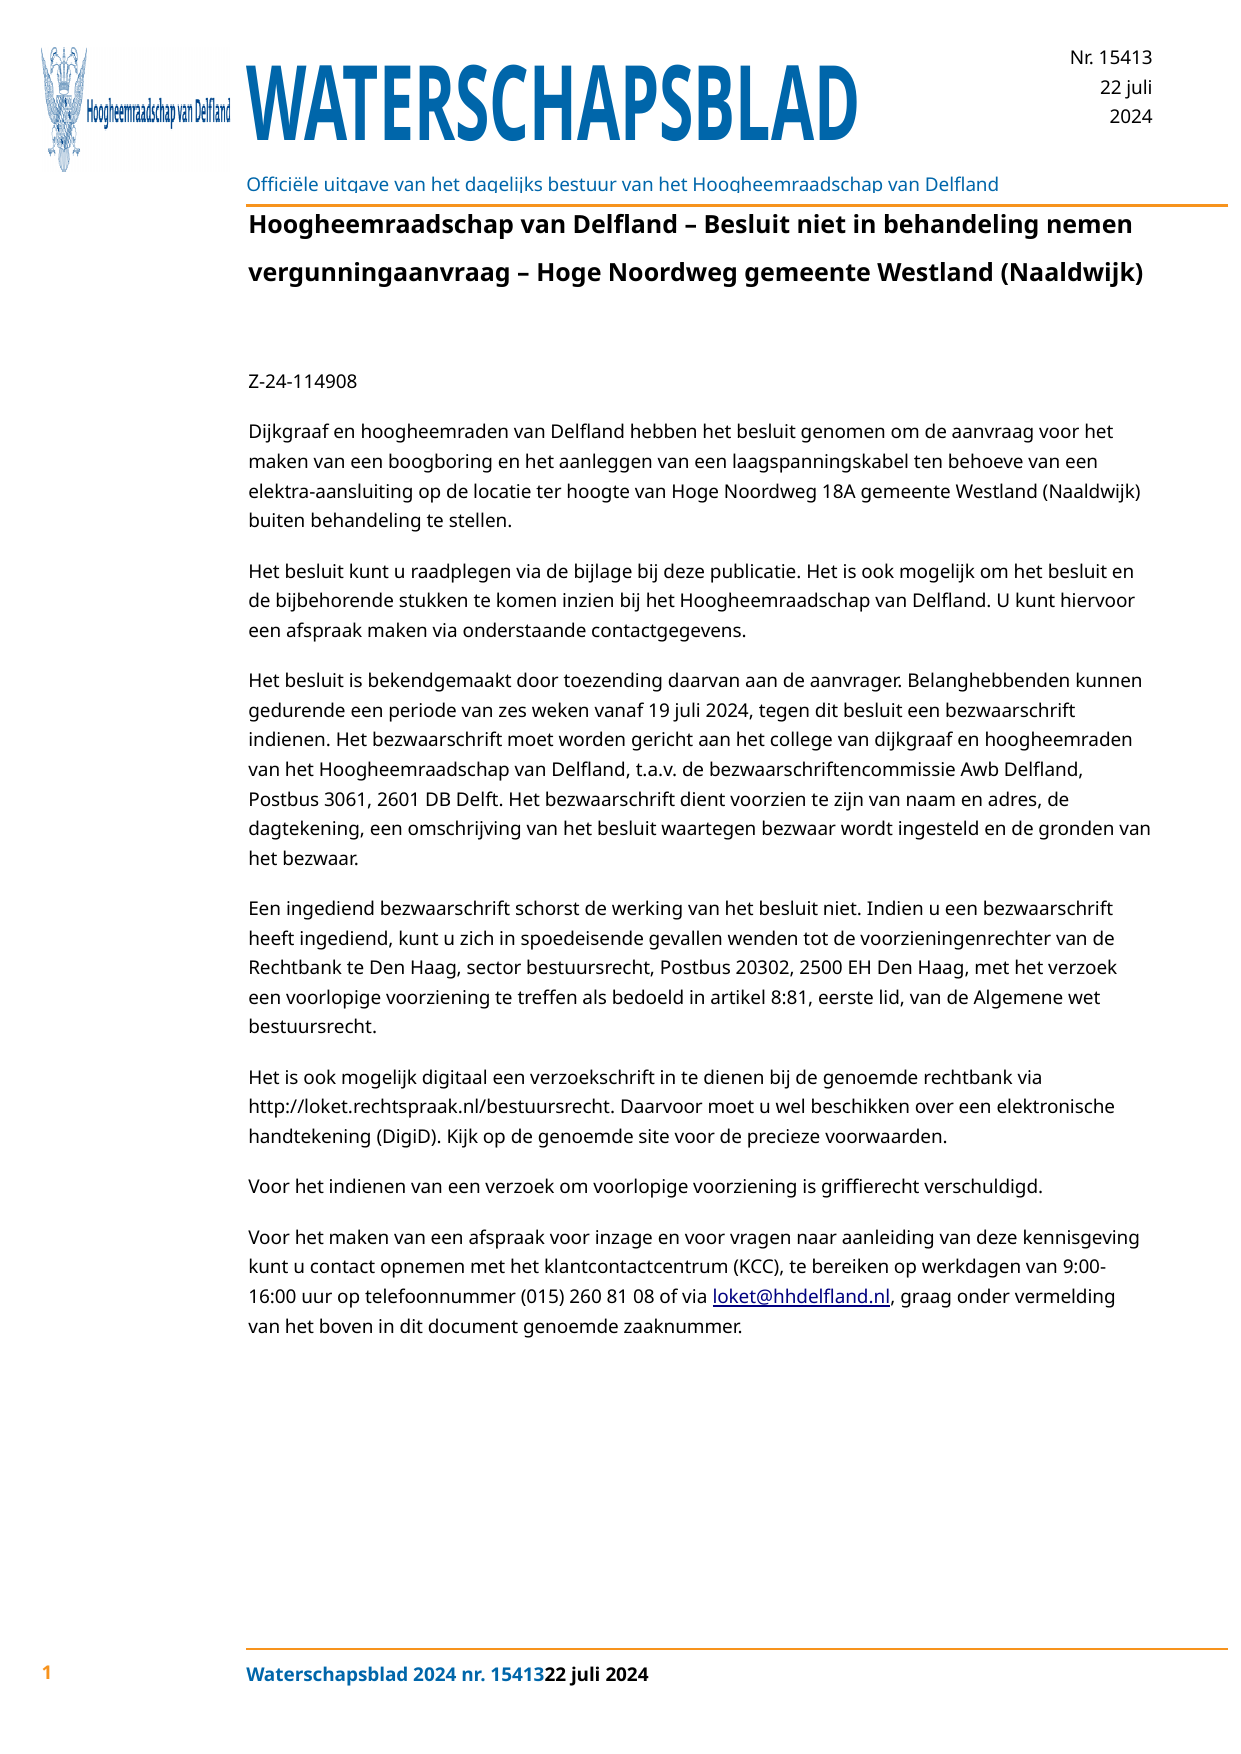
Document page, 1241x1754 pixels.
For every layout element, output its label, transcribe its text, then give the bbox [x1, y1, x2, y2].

text Z-24-114908 [248, 368, 1152, 394]
text Het besluit is bekendgemaakt door toezending daarvan aan de aanvrager. Belanghebbenden kunnen gedurende een periode van zes weken vanaf 19 juli 2024, tegen dit besluit een bezwaarschrift indienen. Het bezwaarschrift moet worden gericht aan het college van dijkgraaf en hoogheemraden van het Hoogheemraadschap van Delfland, t.a.v. de bezwaarschriftencommissie Awb Delfland, Postbus 3061, 2601 DB Delft. Het bezwaarschrift dient voorzien te zijn van naam en adres, de dagtekening, een omschrijving van het besluit waartegen bezwaar wordt ingesteld en de gronden van het bezwaar. [248, 667, 1152, 871]
text Een ingediend bezwaarschrift schorst de werking van het besluit niet. Indien u een bezwaarschrift heeft ingediend, kunt u zich in spoedeisende gevallen wenden tot de voorzieningenrechter van de Rechtbank te Den Haag, sector bestuursrecht, Postbus 20302, 2500 EH Den Haag, met het verzoek een voorlopige voorziening te treffen als bedoeld in artikel 8:81, eerste lid, van de Algemene wet bestuursrecht. [248, 895, 1152, 1039]
text Het is ook mogelijk digitaal een verzoekschrift in te dienen bij de genoemde rechtbank via http://loket.rechtspraak.nl/bestuursrecht. Daarvoor moet u wel beschikken over een elektronische handtekening (DigiD). Kijk op de genoemde site voor de precieze voorwaarden. [248, 1064, 1152, 1149]
picture [41, 47, 231, 172]
text Dijkgraaf en hoogheemraden van Delfland hebben het besluit genomen om de aanvraag voor het maken van een boogboring en het aanleggen van een laagspanningskabel ten behoeve van een elektra-aansluiting op de locatie ter hoogte van Hoge Noordweg 18A gemeente Westland (Naaldwijk) buiten behandeling te stellen. [248, 419, 1152, 533]
text Hoogheemraadschap van Delfland – Besluit niet in behandeling nemen vergunningaanvraag – Hoge Noordweg gemeente Westland (Naaldwijk) [248, 207, 1152, 288]
text Het besluit kunt u raadplegen via de bijlage bij deze publicatie. Het is ook mogelijk om het besluit en de bijbehorende stukken te komen inzien bij het Hoogheemraadschap van Delfland. U kunt hiervoor een afspraak maken via onderstaande contactgegevens. [248, 558, 1152, 643]
text Voor het maken van een afspraak voor inzage en voor vragen naar aanleiding van deze kennisgeving kunt u contact opnemen met het klantcontactcentrum (KCC), te bereiken op werkdagen van 9:00-16:00 uur op telefoonnummer (015) 260 81 08 of via loket@hhdelfland.nl, graag onder vermelding van het boven in dit document genoemde zaaknummer. [248, 1224, 1152, 1339]
text Voor het indienen van een verzoek om voorlopige voorziening is griffierecht verschuldigd. [248, 1174, 1152, 1199]
